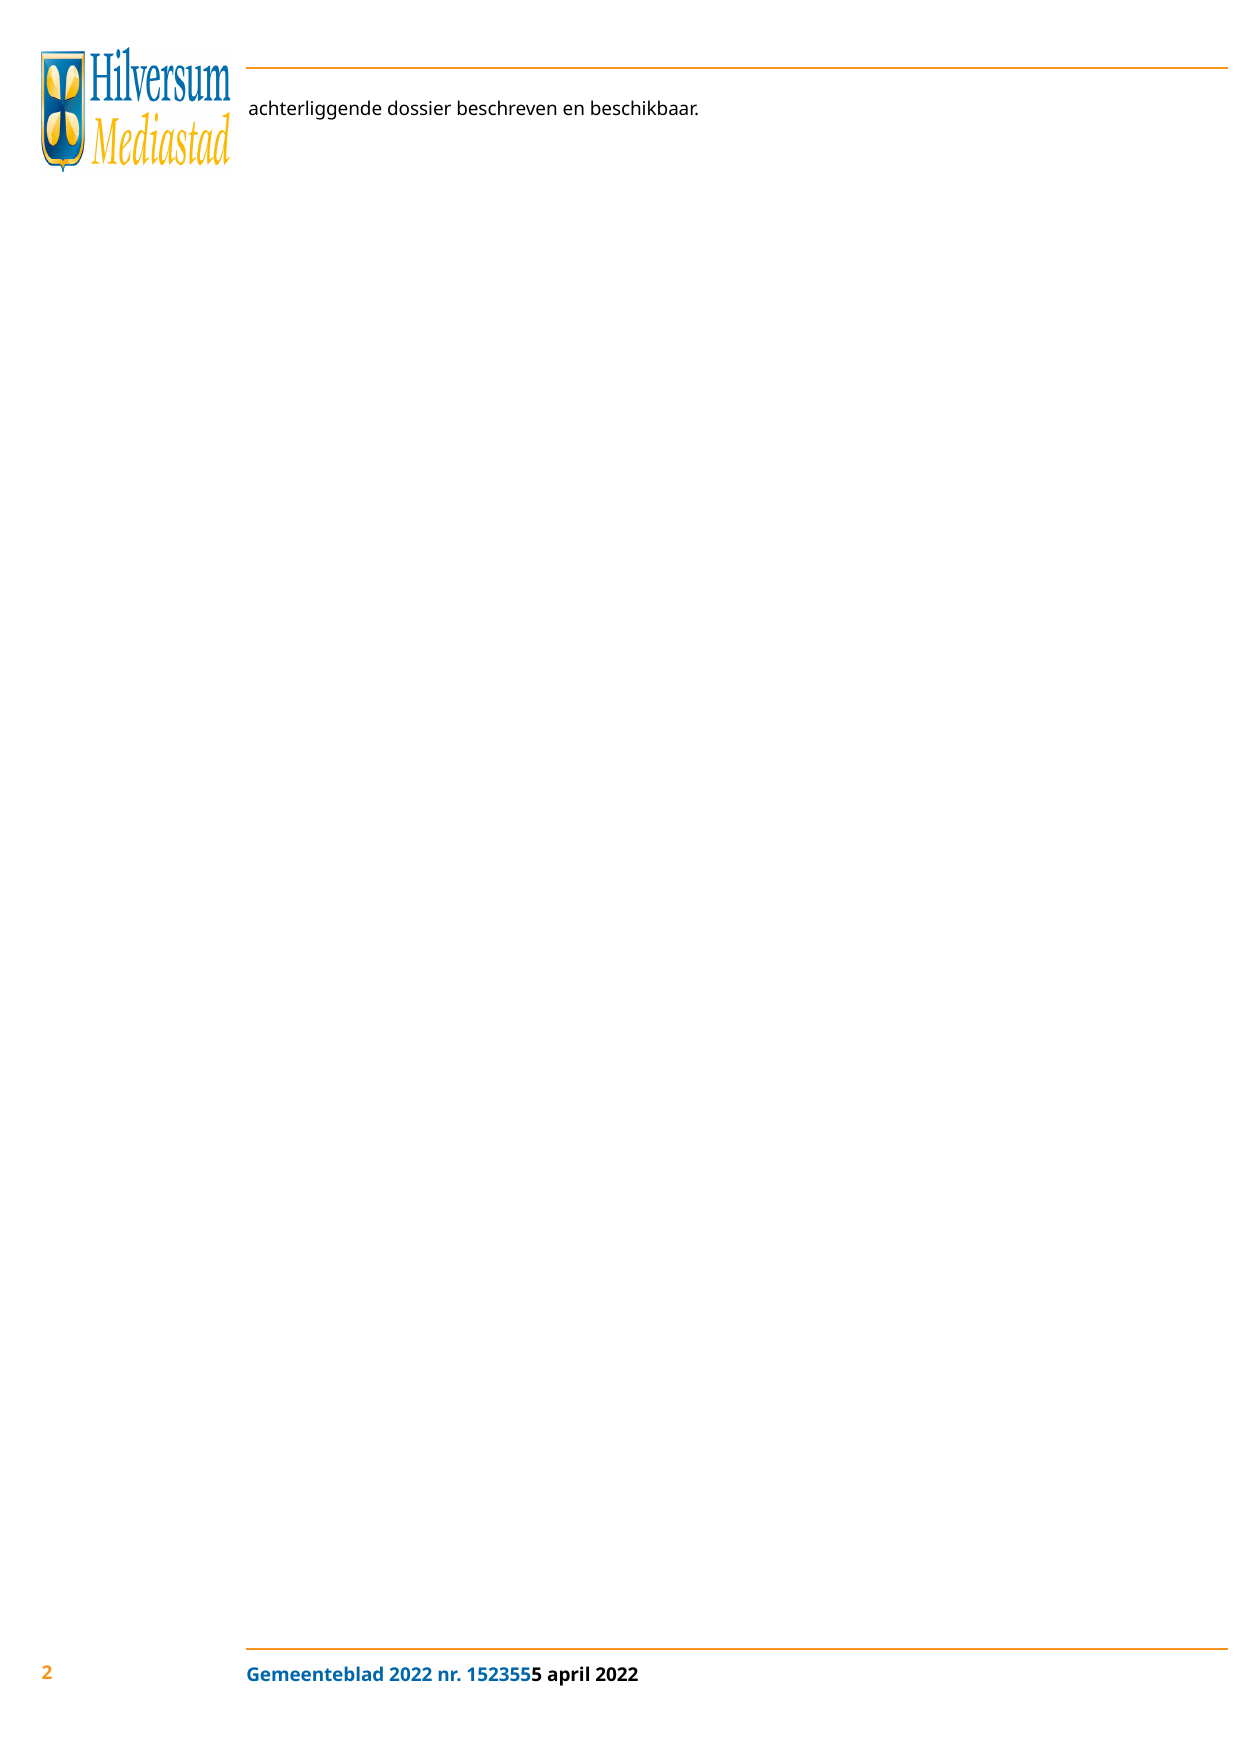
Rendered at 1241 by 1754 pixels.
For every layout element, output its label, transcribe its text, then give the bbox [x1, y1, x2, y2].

text achterliggende dossier beschreven en beschikbaar. [248, 95, 1152, 121]
picture [41, 47, 231, 172]
